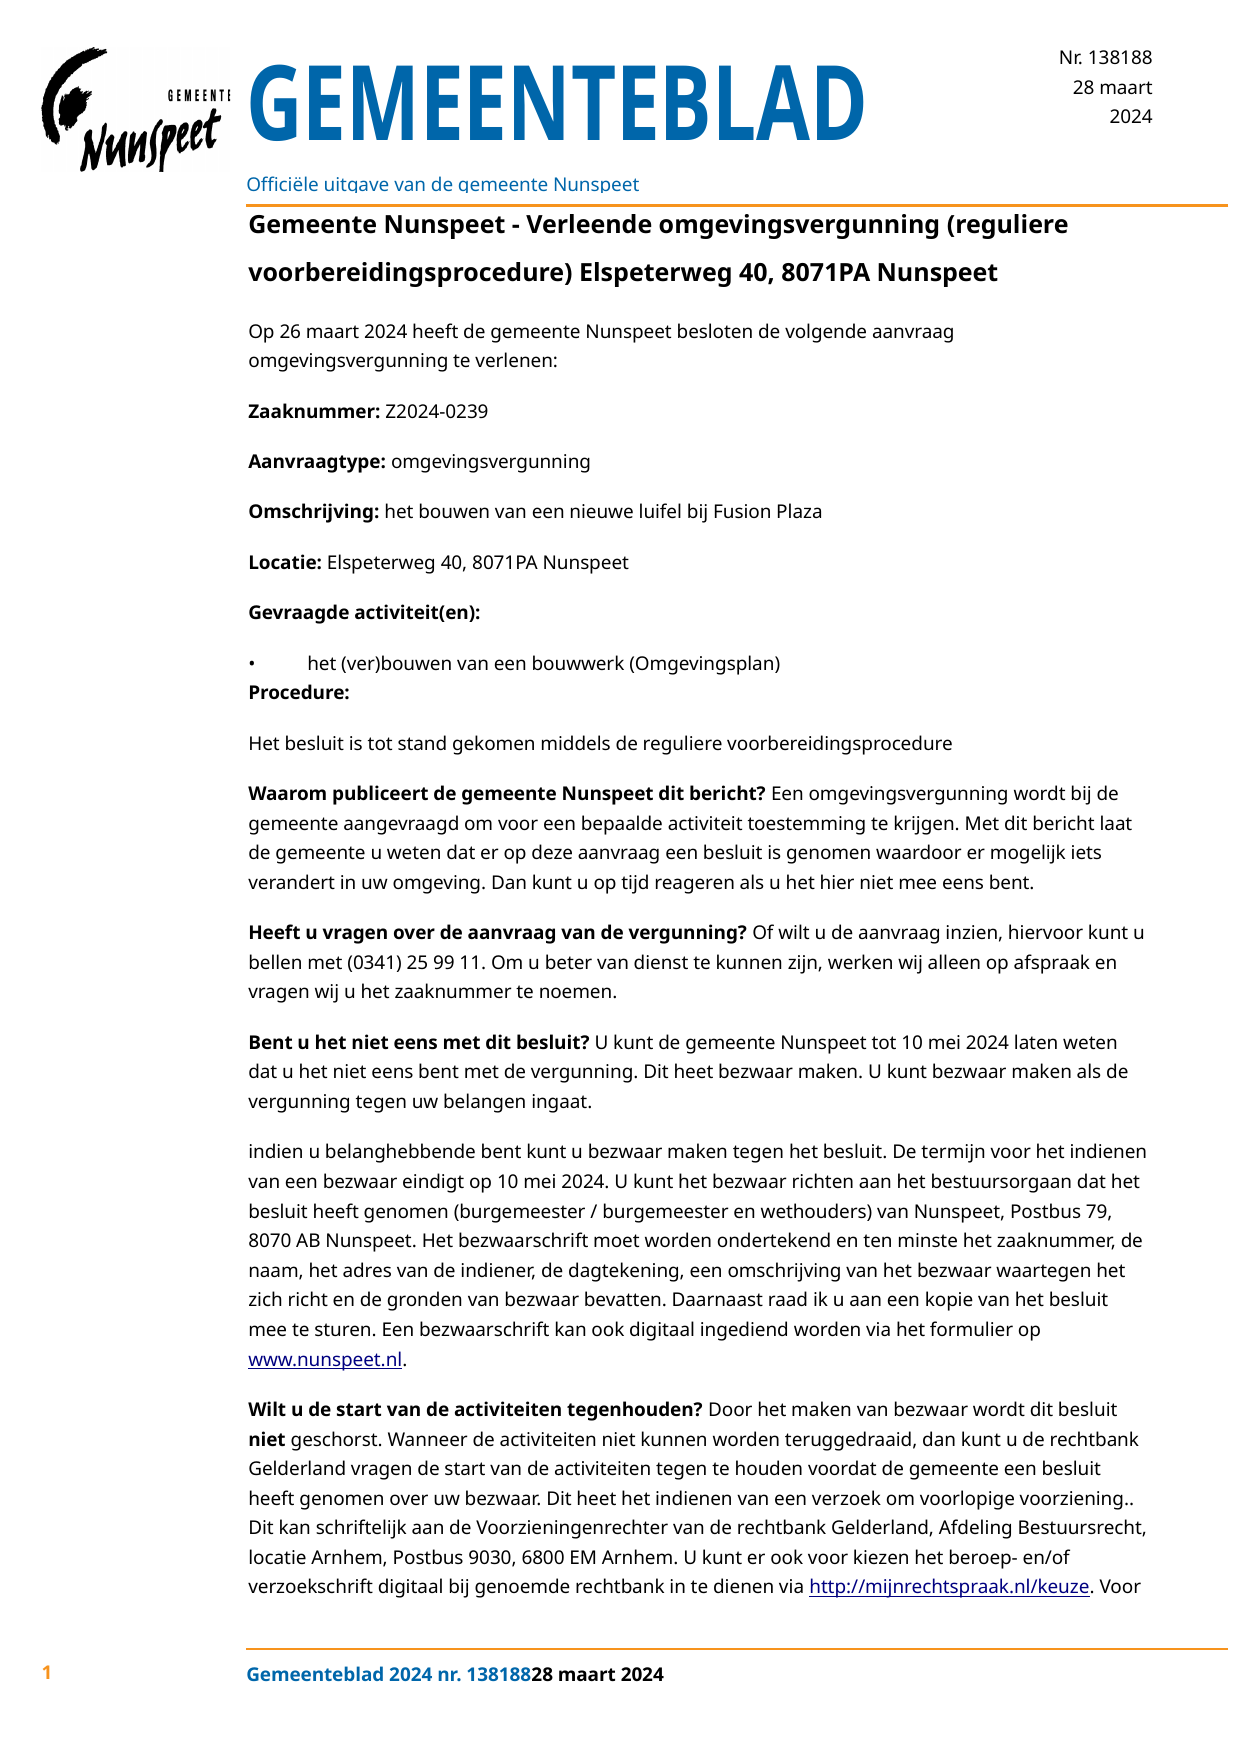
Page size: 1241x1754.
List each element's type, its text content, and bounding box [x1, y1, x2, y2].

text Waarom publiceert de gemeente Nunspeet dit bericht? Een omgevingsvergunning wordt bij de gemeente aangevraagd om voor een bepaalde activiteit toestemming te krijgen. Met dit bericht laat de gemeente u weten dat er op deze aanvraag een besluit is genomen waardoor er mogelijk iets verandert in uw omgeving. Dan kunt u op tijd reageren als u het hier niet mee eens bent. [248, 780, 1152, 895]
picture [41, 47, 231, 172]
text Zaaknummer: Z2024-0239 [248, 398, 1152, 424]
text Heeft u vragen over de aanvraag van de vergunning? Of wilt u de aanvraag inzien, hiervoor kunt u bellen met (0341) 25 99 11. Om u beter van dienst te kunnen zijn, werken wij alleen op afspraak en vragen wij u het zaaknummer te noemen. [248, 919, 1152, 1004]
text Omschrijving: het bouwen van een nieuwe luifel bij Fusion Plaza [248, 499, 1152, 524]
text Het besluit is tot stand gekomen middels de reguliere voorbereidingsprocedure [248, 730, 1152, 756]
text Aanvraagtype: omgevingsvergunning [248, 448, 1152, 474]
text Locatie: Elspeterweg 40, 8071PA Nunspeet [248, 549, 1152, 575]
text Wilt u de start van de activiteiten tegenhouden? Door het maken van bezwaar wordt dit besluit niet geschorst. Wanneer de activiteiten niet kunnen worden teruggedraaid, dan kunt u de rechtbank Gelderland vragen de start van de activiteiten tegen te houden voordat de gemeente een besluit heeft genomen over uw bezwaar. Dit heet het indienen van een verzoek om voorlopige voorziening.. Dit kan schriftelijk aan de Voorzieningenrechter van de rechtbank Gelderland, Afdeling Bestuursrecht, locatie Arnhem, Postbus 9030, 6800 EM Arnhem. U kunt er ook voor kiezen het beroep- en/of verzoekschrift digitaal bij genoemde rechtbank in te dienen via http://mijnrechtspraak.nl/keuze. Voor [248, 1396, 1152, 1599]
text Gevraagde activiteit(en): [248, 599, 1152, 625]
text Gemeente Nunspeet - Verleende omgevingsvergunning (reguliere voorbereidingsprocedure) Elspeterweg 40, 8071PA Nunspeet [248, 207, 1152, 288]
text Op 26 maart 2024 heeft de gemeente Nunspeet besloten de volgende aanvraag omgevingsvergunning te verlenen: [248, 318, 1152, 373]
list het (ver)bouwen van een bouwwerk (Omgevingsplan) [248, 650, 1152, 676]
text Bent u het niet eens met dit besluit? U kunt de gemeente Nunspeet tot 10 mei 2024 laten weten dat u het niet eens bent met de vergunning. Dit heet bezwaar maken. U kunt bezwaar maken als de vergunning tegen uw belangen ingaat. [248, 1029, 1152, 1114]
text indien u belanghebbende bent kunt u bezwaar maken tegen het besluit. De termijn voor het indienen van een bezwaar eindigt op 10 mei 2024. U kunt het bezwaar richten aan het bestuursorgaan dat het besluit heeft genomen (burgemeester / burgemeester en wethouders) van Nunspeet, Postbus 79, 8070 AB Nunspeet. Het bezwaarschrift moet worden ondertekend en ten minste het zaaknummer, de naam, het adres van de indiener, de dagtekening, een omschrijving van het bezwaar waartegen het zich richt en de gronden van bezwaar bevatten. Daarnaast raad ik u aan een kopie van het besluit mee te sturen. Een bezwaarschrift kan ook digitaal ingediend worden via het formulier op www.nunspeet.nl. [248, 1139, 1152, 1372]
text Procedure: [248, 679, 1152, 705]
